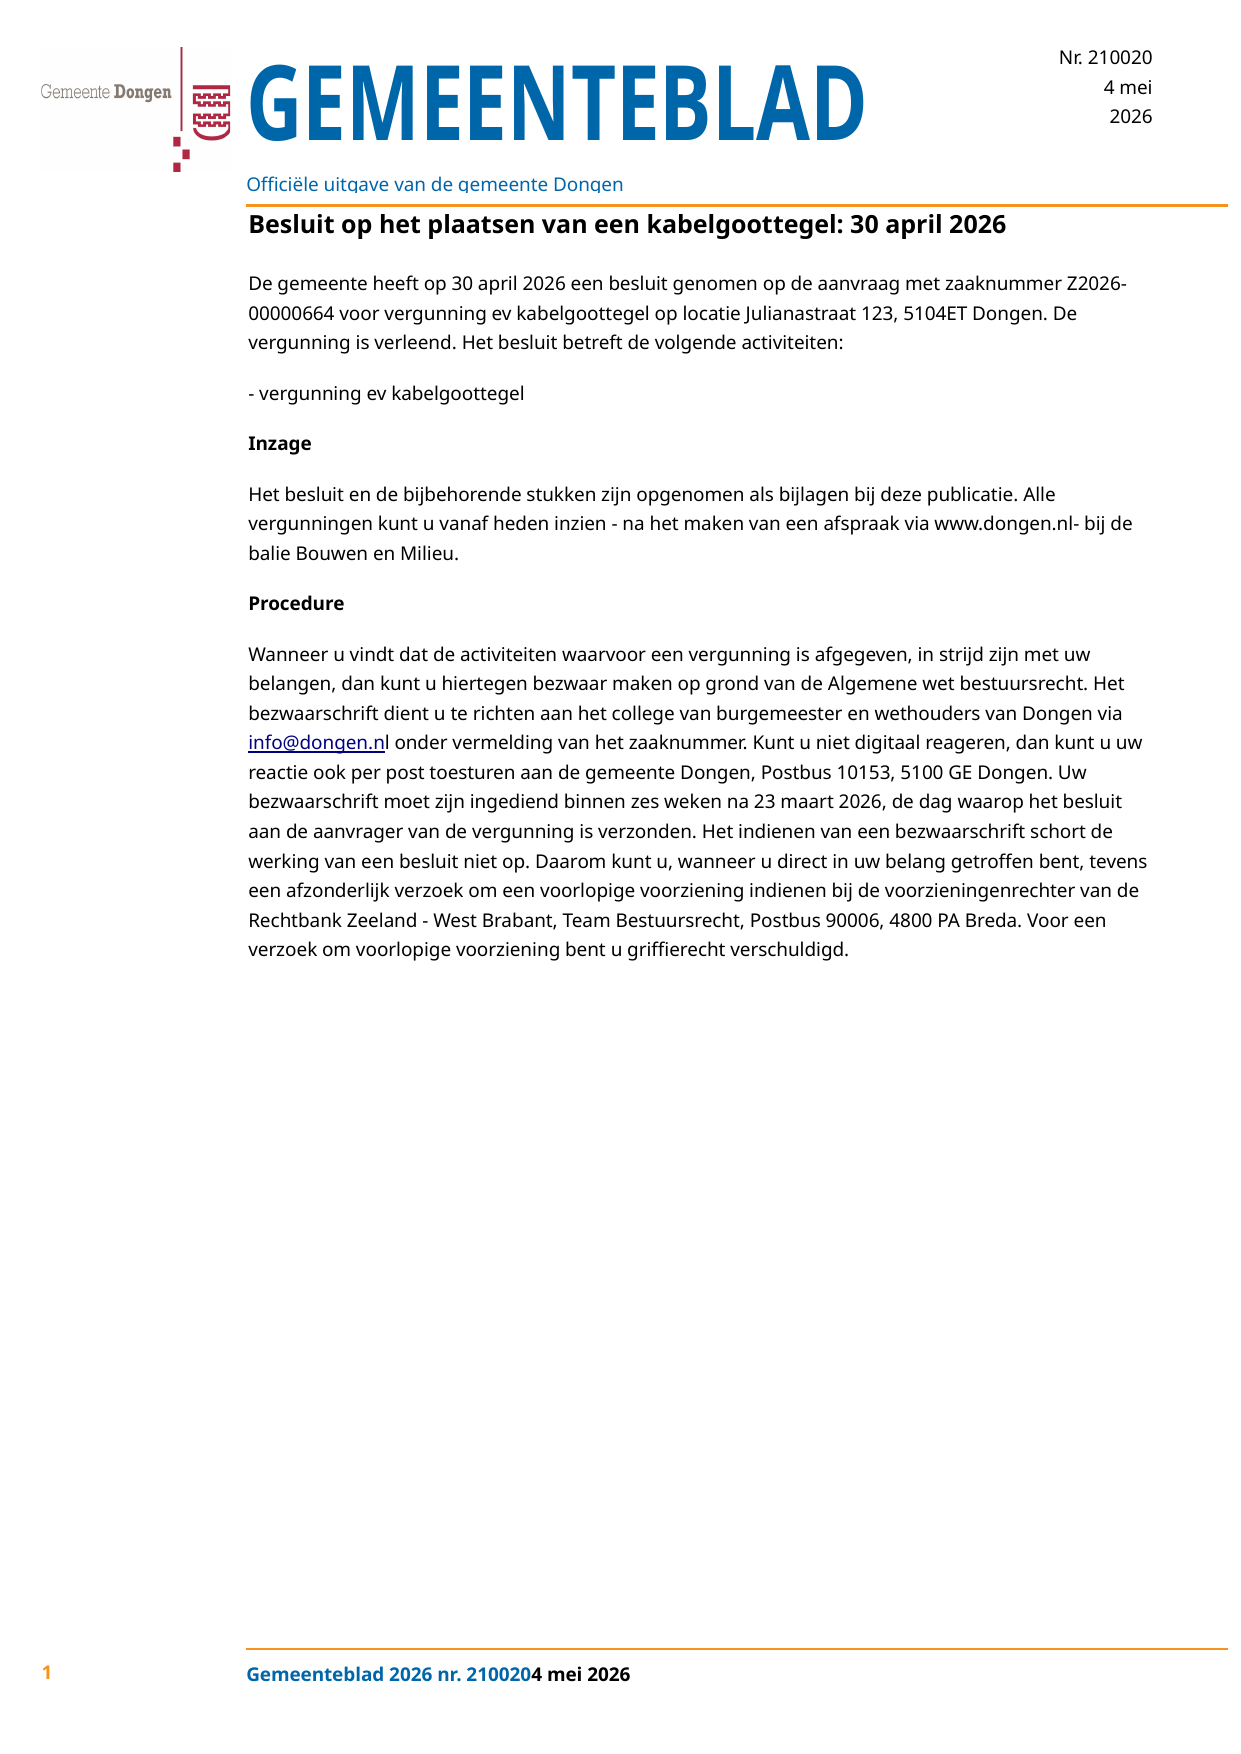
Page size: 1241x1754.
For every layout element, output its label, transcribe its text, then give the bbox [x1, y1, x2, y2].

text Wanneer u vindt dat de activiteiten waarvoor een vergunning is afgegeven, in strijd zijn met uw belangen, dan kunt u hiertegen bezwaar maken op grond van de Algemene wet bestuursrecht. Het bezwaarschrift dient u te richten aan het college van burgemeester en wethouders van Dongen via info@dongen.nl onder vermelding van het zaaknummer. Kunt u niet digitaal reageren, dan kunt u uw reactie ook per post toesturen aan de gemeente Dongen, Postbus 10153, 5100 GE Dongen. Uw bezwaarschrift moet zijn ingediend binnen zes weken na 23 maart 2026, de dag waarop het besluit aan de aanvrager van de vergunning is verzonden. Het indienen van een bezwaarschrift schort de werking van een besluit niet op. Daarom kunt u, wanneer u direct in uw belang getroffen bent, tevens een afzonderlijk verzoek om een voorlopige voorziening indienen bij de voorzieningenrechter van de Rechtbank Zeeland - West Brabant, Team Bestuursrecht, Postbus 90006, 4800 PA Breda. Voor een verzoek om voorlopige voorziening bent u griffierecht verschuldigd. [248, 641, 1152, 962]
picture [41, 47, 231, 172]
text Het besluit en de bijbehorende stukken zijn opgenomen als bijlagen bij deze publicatie. Alle vergunningen kunt u vanaf heden inzien - na het maken van een afspraak via www.dongen.nl- bij de balie Bouwen en Milieu. [248, 481, 1152, 566]
text Besluit op het plaatsen van een kabelgoottegel: 30 april 2026 [248, 207, 1152, 241]
text Procedure [248, 590, 1152, 616]
text - vergunning ev kabelgoottegel [248, 380, 1152, 406]
text De gemeente heeft op 30 april 2026 een besluit genomen op de aanvraag met zaaknummer Z2026-00000664 voor vergunning ev kabelgoottegel op locatie Julianastraat 123, 5104ET Dongen. De vergunning is verleend. Het besluit betreft de volgende activiteiten: [248, 270, 1152, 355]
text Inzage [248, 430, 1152, 456]
